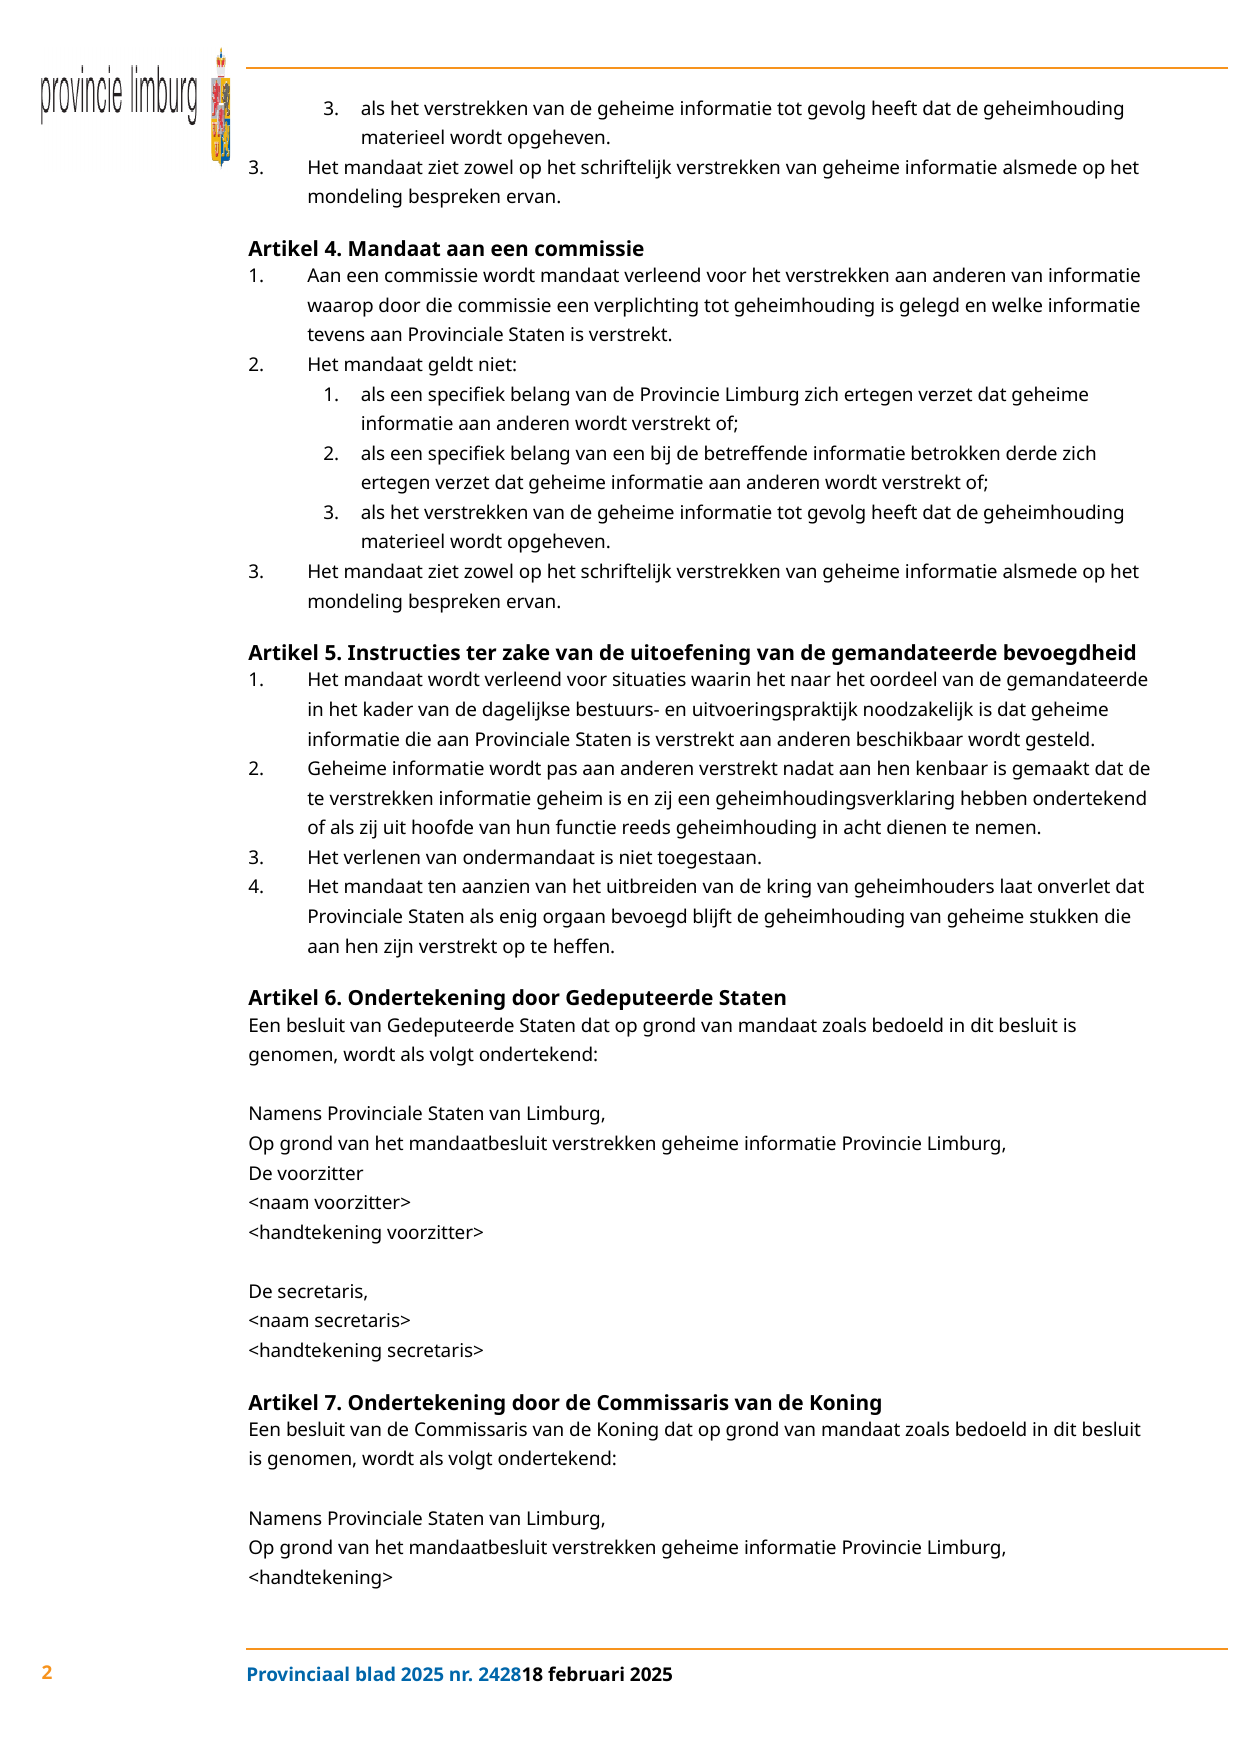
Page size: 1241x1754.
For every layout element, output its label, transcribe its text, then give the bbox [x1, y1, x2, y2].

list als het verstrekken van de geheime informatie tot gevolg heeft dat de geheimhouding materieel wordt opgeheven. [323, 95, 1152, 150]
list Het mandaat wordt verleend voor situaties waarin het naar het oordeel van de gemandateerde in het kader van de dagelijkse bestuurs- en uitvoeringspraktijk noodzakelijk is dat geheime informatie die aan Provinciale Staten is verstrekt aan anderen beschikbaar wordt gesteld. [248, 667, 1152, 752]
text Op grond van het mandaatbesluit verstrekken geheime informatie Provincie Limburg, [248, 1534, 1152, 1560]
list Aan een commissie wordt mandaat verleend voor het verstrekken aan anderen van informatie waarop door die commissie een verplichting tot geheimhouding is gelegd en welke informatie tevens aan Provinciale Staten is verstrekt. [248, 262, 1152, 347]
list als een specifiek belang van de Provincie Limburg zich ertegen verzet dat geheime informatie aan anderen wordt verstrekt of; [323, 381, 1152, 436]
text Artikel 7. Ondertekening door de Commissaris van de Koning [248, 1388, 1152, 1416]
text <handtekening voorzitter> [248, 1219, 1152, 1244]
text Artikel 4. Mandaat aan een commissie [248, 234, 1152, 262]
text <naam secretaris> [248, 1308, 1152, 1333]
list als een specifiek belang van een bij de betreffende informatie betrokken derde zich ertegen verzet dat geheime informatie aan anderen wordt verstrekt of; [323, 440, 1152, 495]
text De secretaris, [248, 1278, 1152, 1304]
list Geheime informatie wordt pas aan anderen verstrekt nadat aan hen kenbaar is gemaakt dat de te verstrekken informatie geheim is en zij een geheimhoudingsverklaring hebben ondertekend of als zij uit hoofde van hun functie reeds geheimhouding in acht dienen te nemen. [248, 755, 1152, 840]
text <naam voorzitter> [248, 1189, 1152, 1215]
list Het mandaat ziet zowel op het schriftelijk verstrekken van geheime informatie alsmede op het mondeling bespreken ervan. [248, 558, 1152, 613]
text Een besluit van de Commissaris van de Koning dat op grond van mandaat zoals bedoeld in dit besluit is genomen, wordt als volgt ondertekend: [248, 1416, 1152, 1471]
text Namens Provinciale Staten van Limburg, [248, 1101, 1152, 1126]
text Artikel 6. Ondertekening door Gedeputeerde Staten [248, 983, 1152, 1012]
text De voorzitter [248, 1160, 1152, 1185]
list Het verlenen van ondermandaat is niet toegestaan. [248, 844, 1152, 870]
text Namens Provinciale Staten van Limburg, [248, 1505, 1152, 1531]
list Het mandaat geldt niet: [248, 351, 1152, 377]
list als het verstrekken van de geheime informatie tot gevolg heeft dat de geheimhouding materieel wordt opgeheven. [323, 499, 1152, 554]
text Artikel 5. Instructies ter zake van de uitoefening van de gemandateerde bevoegdheid [248, 638, 1152, 667]
list Het mandaat ziet zowel op het schriftelijk verstrekken van geheime informatie alsmede op het mondeling bespreken ervan. [248, 154, 1152, 209]
picture [41, 47, 231, 172]
text Op grond van het mandaatbesluit verstrekken geheime informatie Provincie Limburg, [248, 1130, 1152, 1156]
text <handtekening secretaris> [248, 1337, 1152, 1363]
text Een besluit van Gedeputeerde Staten dat op grond van mandaat zoals bedoeld in dit besluit is genomen, wordt als volgt ondertekend: [248, 1012, 1152, 1067]
text <handtekening> [248, 1564, 1152, 1590]
list Het mandaat ten aanzien van het uitbreiden van de kring van geheimhouders laat onverlet dat Provinciale Staten als enig orgaan bevoegd blijft de geheimhouding van geheime stukken die aan hen zijn verstrekt op te heffen. [248, 874, 1152, 959]
